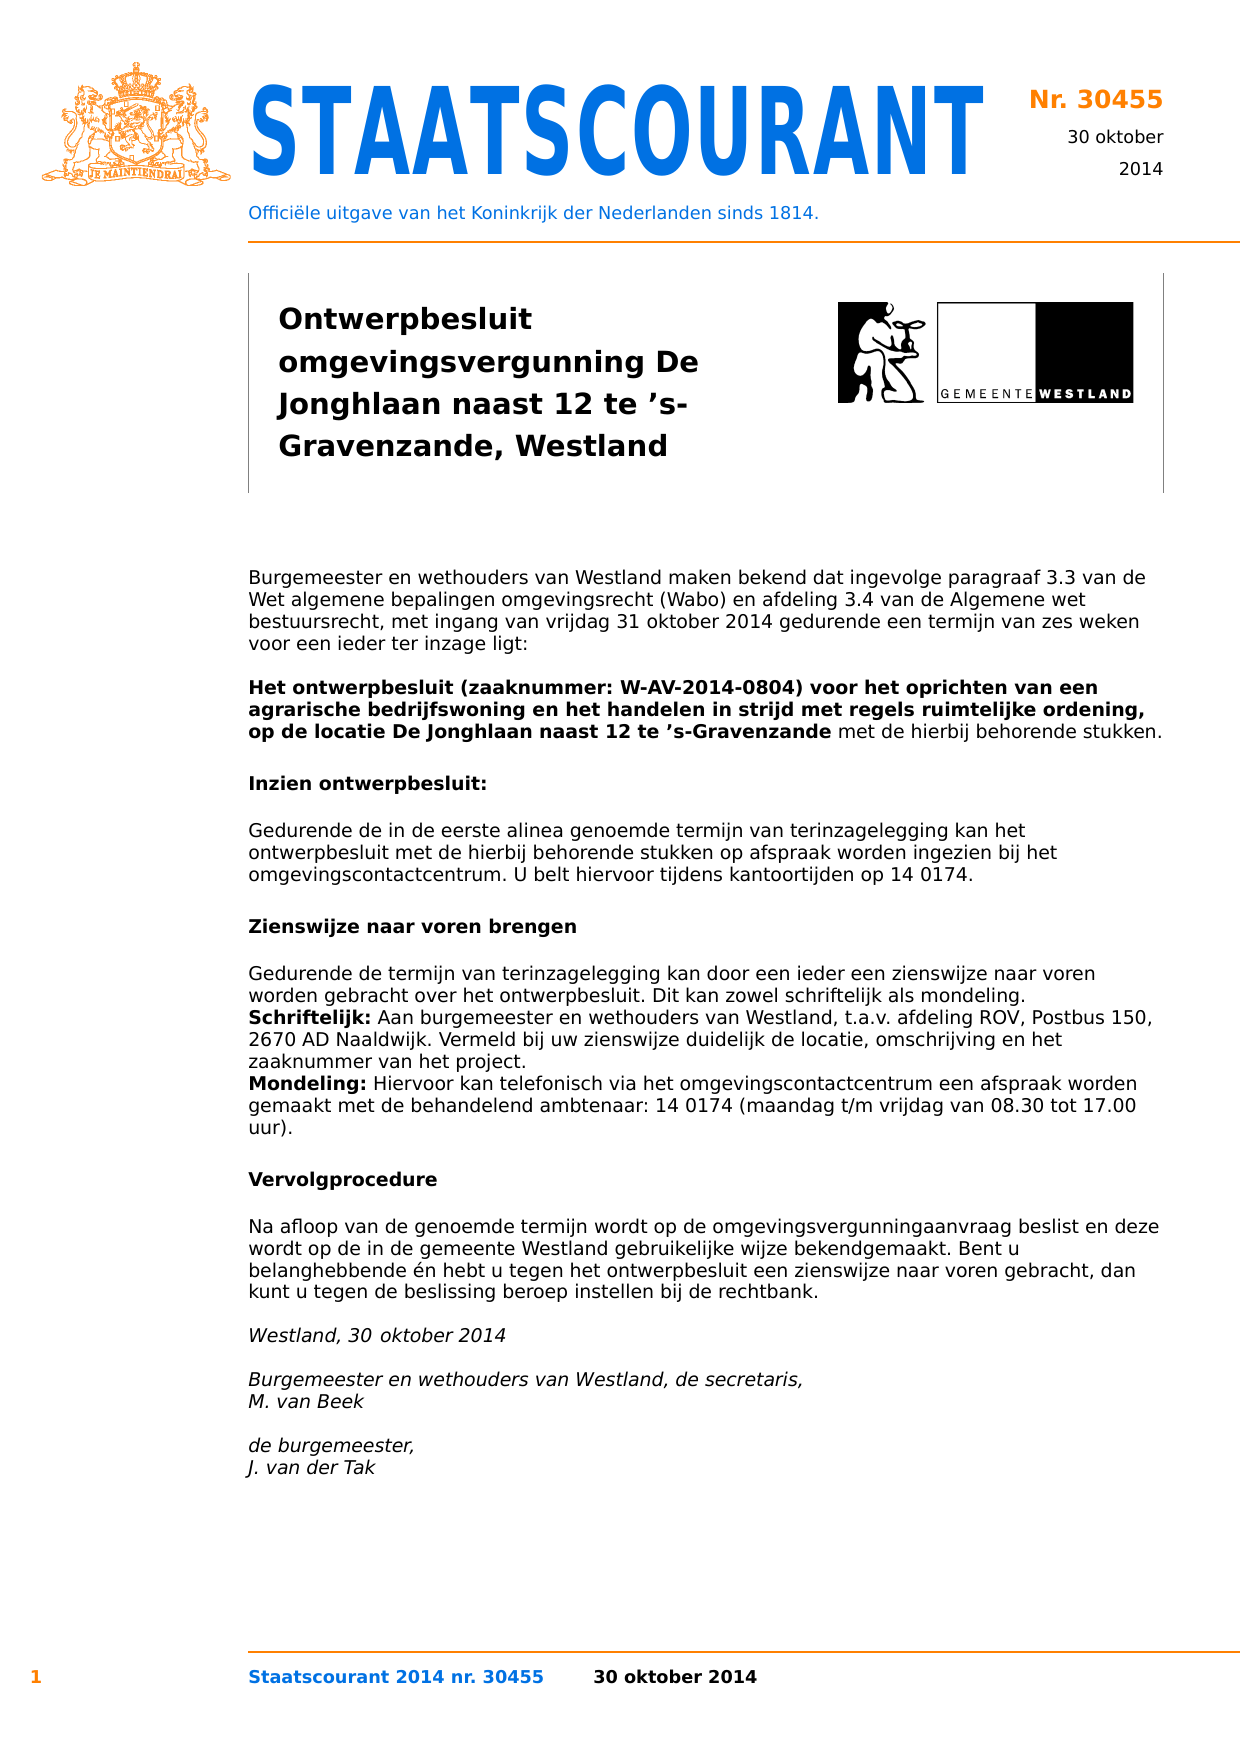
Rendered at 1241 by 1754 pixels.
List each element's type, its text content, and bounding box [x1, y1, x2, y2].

subtitle Zienswijze naar voren brengen [248, 916, 1163, 938]
text Burgemeester en wethouders van Westland maken bekend dat ingevolge paragraaf 3.3 van de Wet algemene bepalingen omgevingsrecht (Wabo) en afdeling 3.4 van de Algemene wet bestuursrecht, met ingang van vrijdag 31 oktober 2014 gedurende een termijn van zes weken voor een ieder ter inzage ligt: [248, 567, 1163, 655]
table_header STAATSCOURANT [248, 62, 998, 203]
picture [41, 62, 231, 186]
text Gedurende de termijn van terinzagelegging kan door een ieder een zienswijze naar voren worden gebracht over het ontwerpbesluit. Dit kan zowel schriftelijk als mondeling. [248, 963, 1163, 1007]
text Het ontwerpbesluit (zaaknummer: W-AV-2014-0804) voor het oprichten van een agrarische bedrijfswoning en het handelen in strijd met regels ruimtelijke ordening, op de locatie De Jonghlaan naast 12 te ’s-Gravenzande met de hierbij behorende stukken. [248, 677, 1163, 743]
picture [838, 302, 1134, 403]
table_header [25, 62, 248, 241]
table_header Nr. 30455 [998, 62, 1240, 121]
table_cell Officiële uitgave van het Koninkrijk der Nederlanden sinds 1814. [248, 203, 1240, 241]
subtitle Inzien ontwerpbesluit: [248, 773, 1163, 795]
text Gedurende de in de eerste alinea genoemde termijn van terinzagelegging kan het ontwerpbesluit met de hierbij behorende stukken op afspraak worden ingezien bij het omgevingscontactcentrum. U belt hiervoor tijdens kantoortijden op 14 0174. [248, 820, 1163, 886]
table_cell 30 oktober [998, 121, 1240, 153]
text de burgemeester, J. van der Tak [248, 1435, 1163, 1479]
text Westland, 30 oktober 2014 [248, 1325, 1163, 1347]
text Burgemeester en wethouders van Westland, de secretaris, M. van Beek [248, 1369, 1163, 1413]
text Na afloop van de genoemde termijn wordt op de omgevingsvergunningaanvraag beslist en deze wordt op de in de gemeente Westland gebruikelijke wijze bekendgemaakt. Bent u belanghebbende én hebt u tegen het ontwerpbesluit een zienswijze naar voren gebracht, dan kunt u tegen de beslissing beroep instellen bij de rechtbank. [248, 1216, 1163, 1303]
table_cell 2014 [998, 153, 1240, 203]
text Schriftelijk: Aan burgemeester en wethouders van Westland, t.a.v. afdeling ROV, Postbus 150, 2670 AD Naaldwijk. Vermeld bij uw zienswijze duidelijk de locatie, omschrijving en het zaaknummer van het project. [248, 1007, 1163, 1073]
subtitle Ontwerpbesluit omgevingsvergunning De Jonghlaan naast 12 te ’s-Gravenzande, Westland [249, 273, 1163, 493]
subtitle Vervolgprocedure [248, 1168, 1163, 1191]
text Mondeling: Hiervoor kan telefonisch via het omgevingscontactcentrum een afspraak worden gemaakt met de behandelend ambtenaar: 14 0174 (maandag t/m vrijdag van 08.30 tot 17.00 uur). [248, 1073, 1163, 1138]
